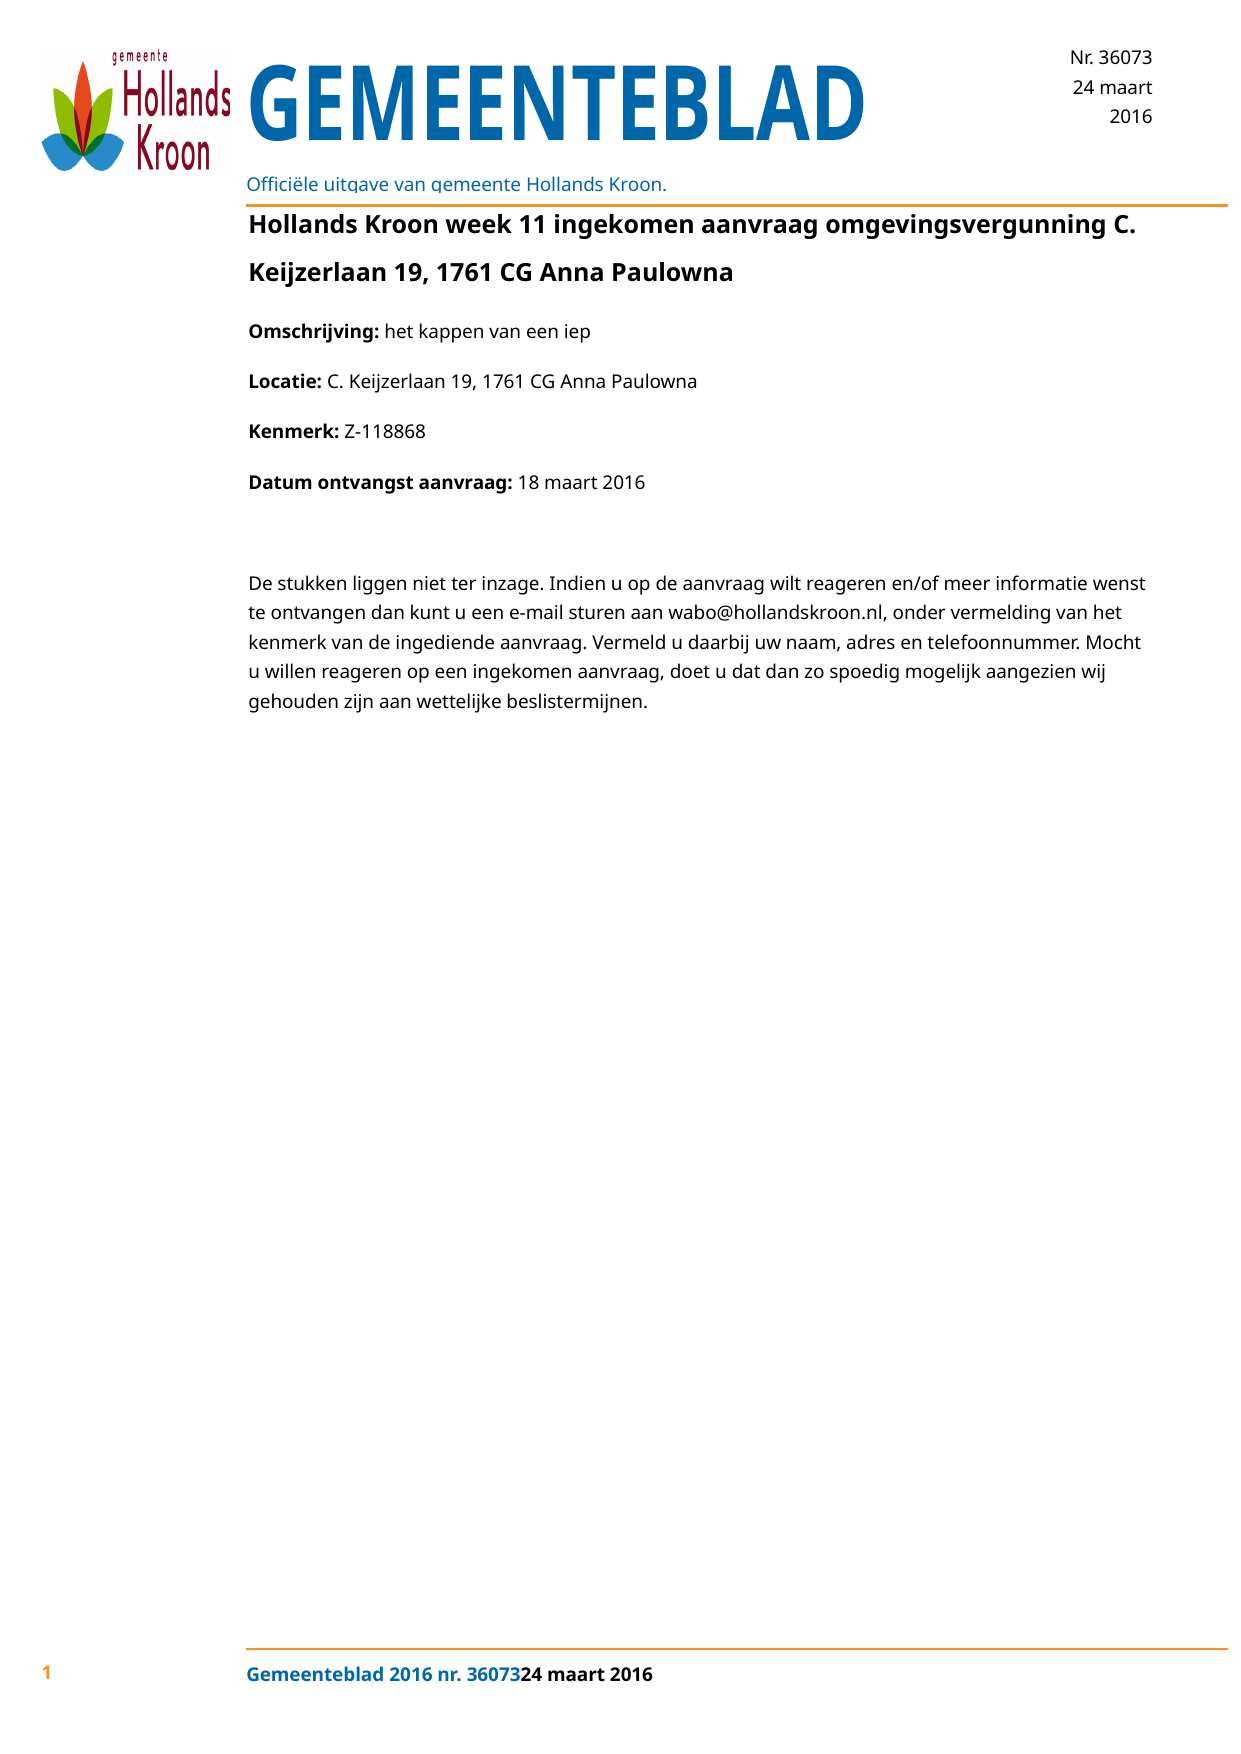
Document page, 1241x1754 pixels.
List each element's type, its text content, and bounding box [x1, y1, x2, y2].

text Kenmerk: Z-118868 [248, 419, 1152, 444]
text Omschrijving: het kappen van een iep [248, 318, 1152, 344]
text Hollands Kroon week 11 ingekomen aanvraag omgevingsvergunning C. Keijzerlaan 19, 1761 CG Anna Paulowna [248, 207, 1152, 288]
text De stukken liggen niet ter inzage. Indien u op de aanvraag wilt reageren en/of meer informatie wenst te ontvangen dan kunt u een e-mail sturen aan wabo@hollandskroon.nl, onder vermelding van het kenmerk van de ingediende aanvraag. Vermeld u daarbij uw naam, adres en telefoonnummer. Mocht u willen reageren op een ingekomen aanvraag, doet u dat dan zo spoedig mogelijk aangezien wij gehouden zijn aan wettelijke beslistermijnen. [248, 570, 1152, 714]
text Datum ontvangst aanvraag: 18 maart 2016 [248, 469, 1152, 495]
picture [41, 47, 231, 172]
text Locatie: C. Keijzerlaan 19, 1761 CG Anna Paulowna [248, 368, 1152, 394]
